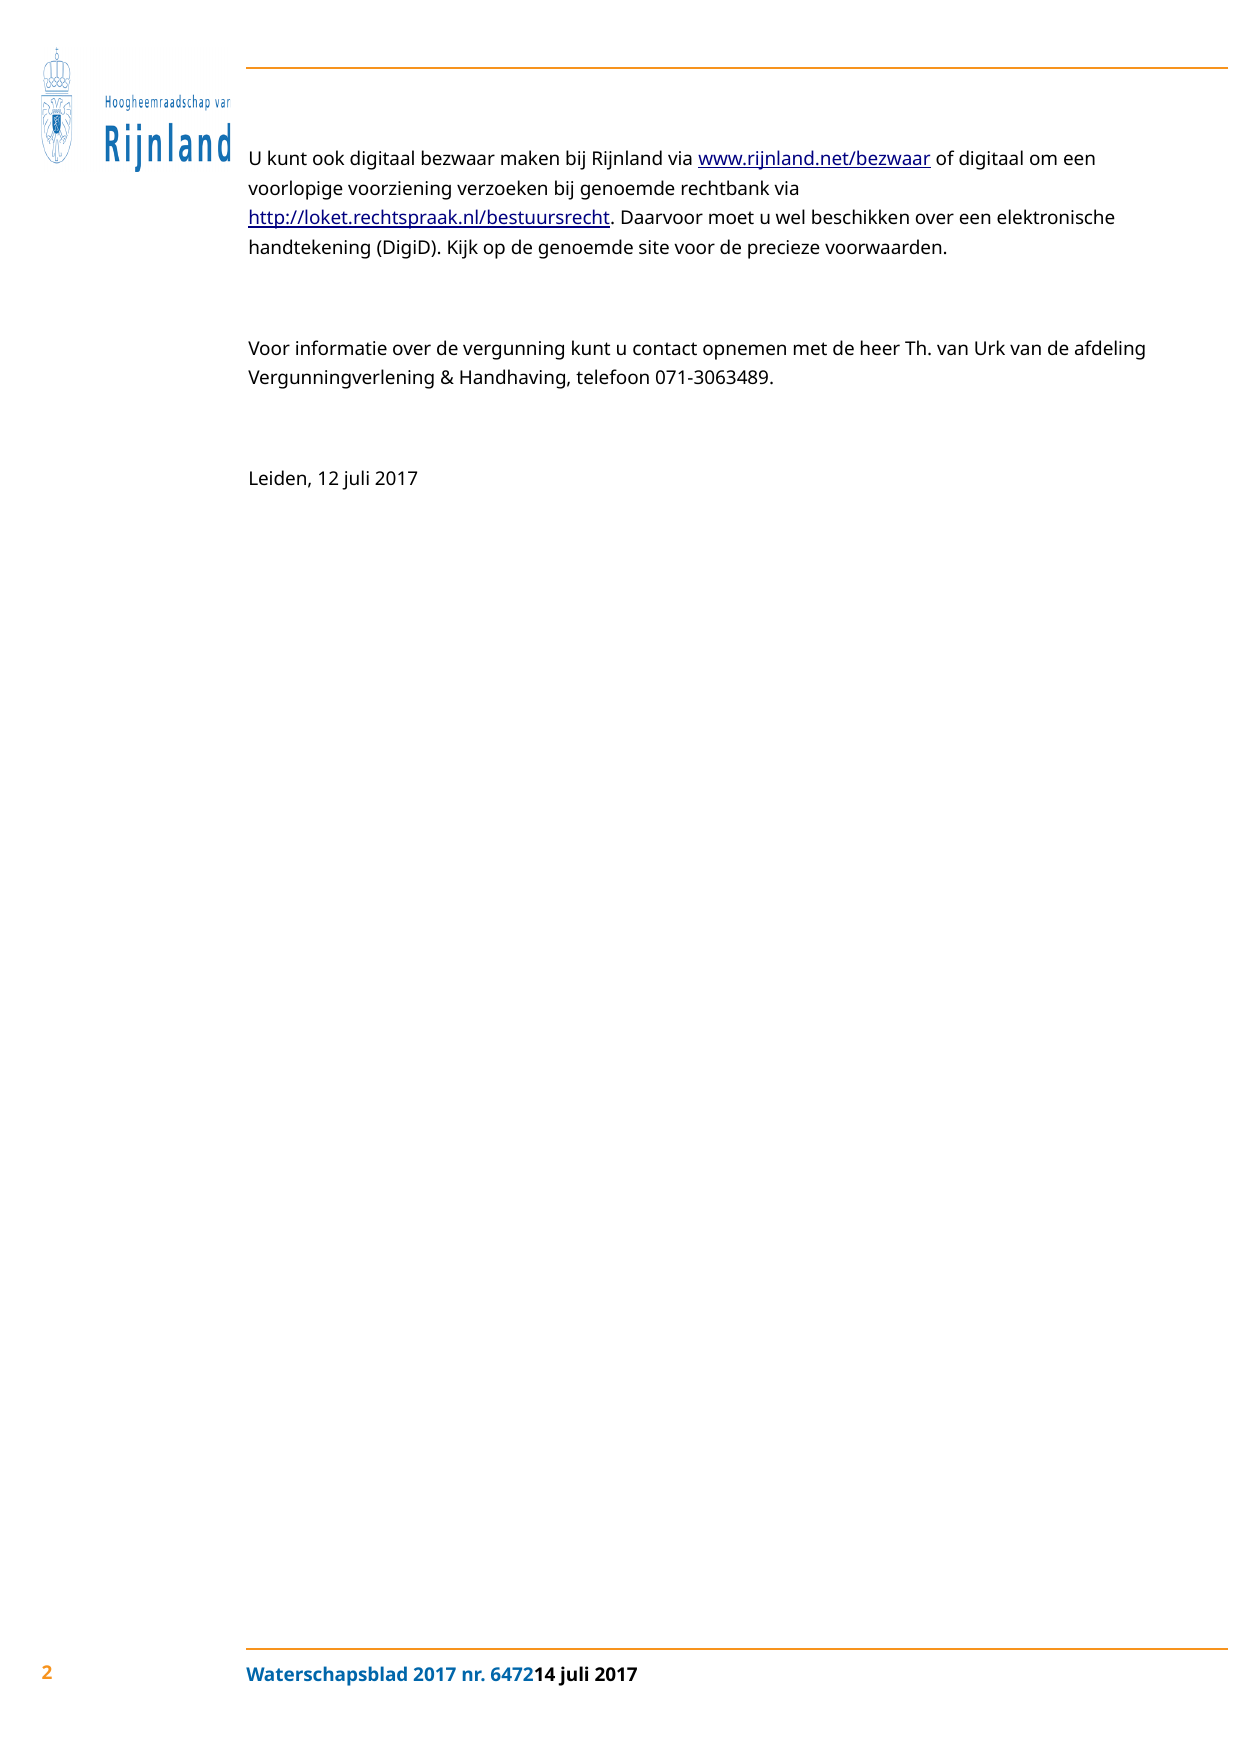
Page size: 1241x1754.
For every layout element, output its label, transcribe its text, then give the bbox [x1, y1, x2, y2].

text U kunt ook digitaal bezwaar maken bij Rijnland via www.rijnland.net/bezwaar of digitaal om een voorlopige voorziening verzoeken bij genoemde rechtbank via http://loket.rechtspraak.nl/bestuursrecht. Daarvoor moet u wel beschikken over een elektronische handtekening (DigiD). Kijk op de genoemde site voor de precieze voorwaarden. [248, 145, 1152, 260]
picture [41, 47, 231, 172]
text Voor informatie over de vergunning kunt u contact opnemen met de heer Th. van Urk van de afdeling Vergunningverlening & Handhaving, telefoon 071-3063489. [248, 335, 1152, 390]
text Leiden, 12 juli 2017 [248, 465, 1152, 491]
